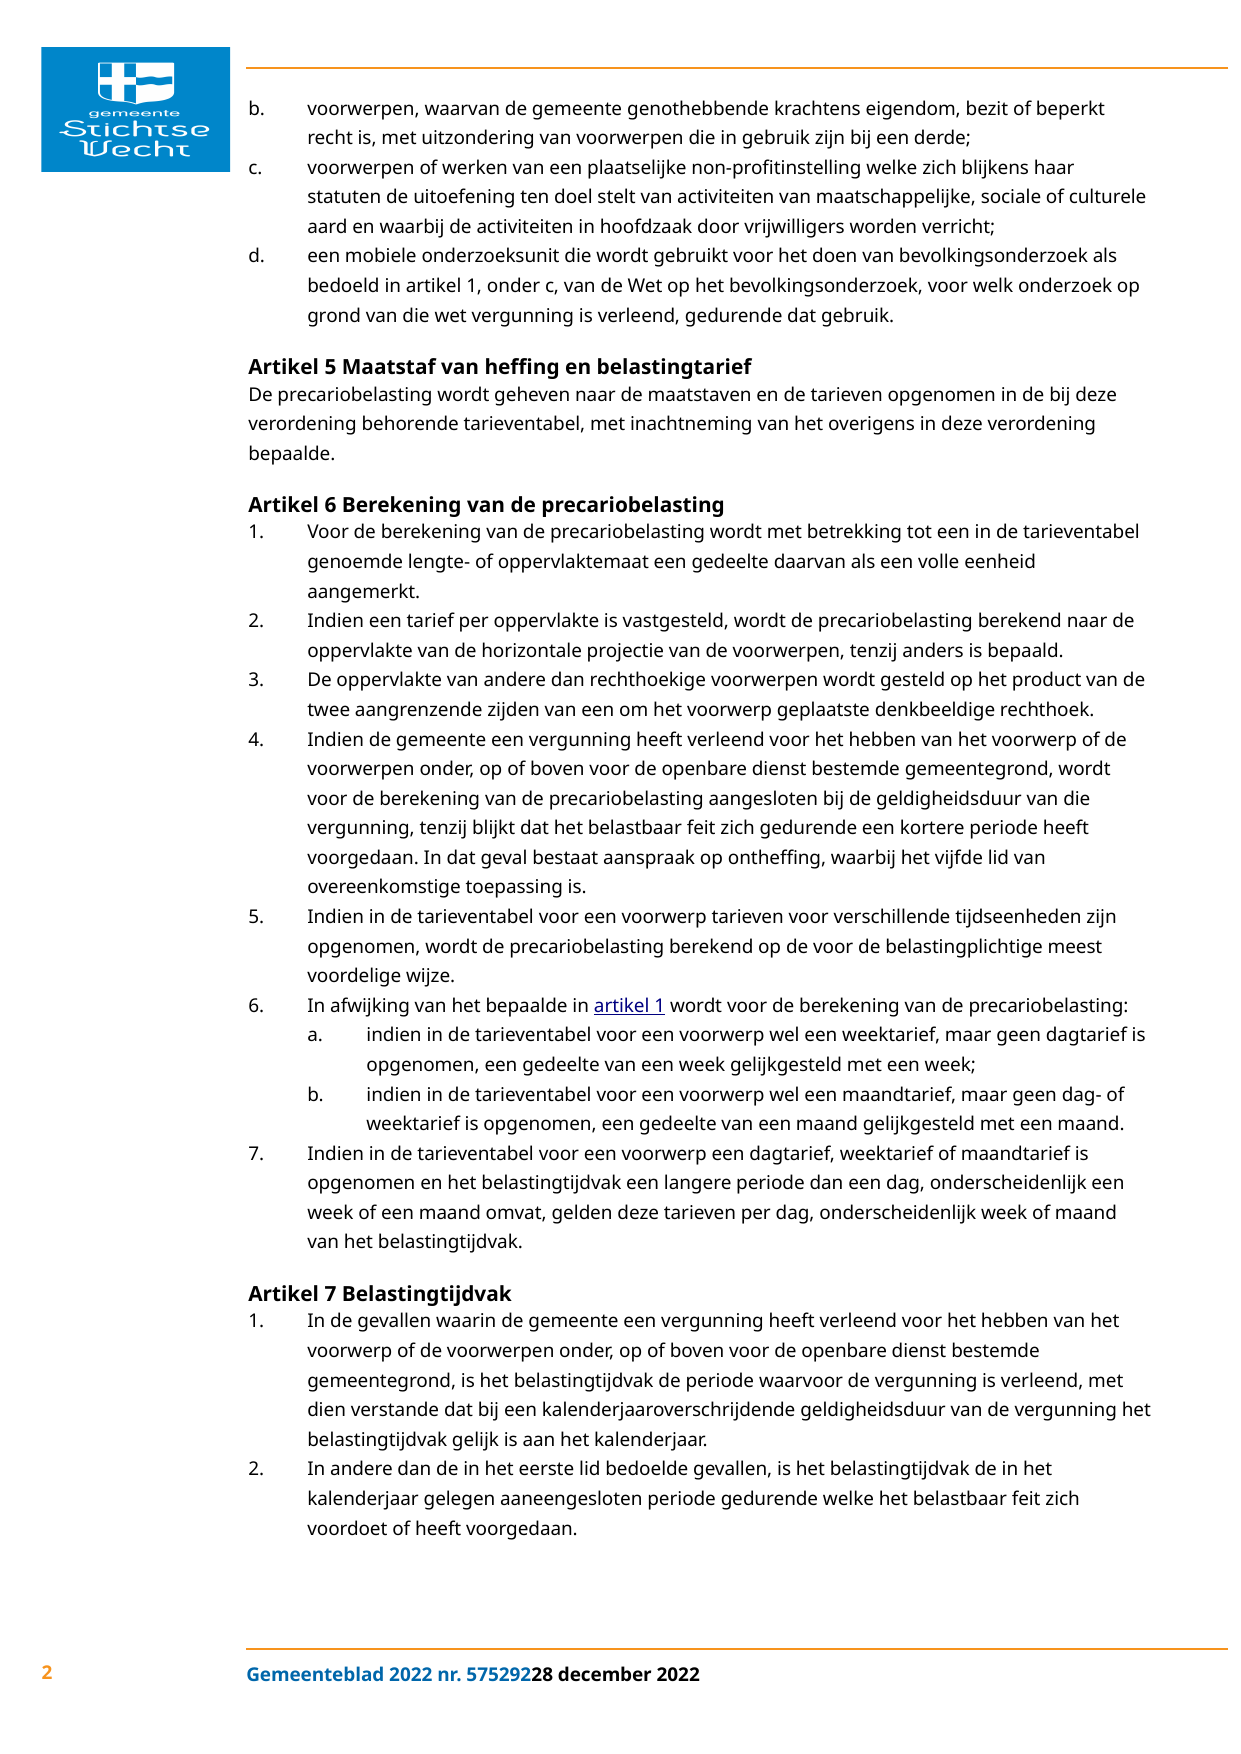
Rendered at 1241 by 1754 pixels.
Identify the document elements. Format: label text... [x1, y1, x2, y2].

list In de gevallen waarin de gemeente een vergunning heeft verleend voor het hebben van het voorwerp of de voorwerpen onder, op of boven voor de openbare dienst bestemde gemeentegrond, is het belastingtijdvak de periode waarvoor de vergunning is verleend, met dien verstande dat bij een kalenderjaaroverschrijdende geldigheidsduur van de vergunning het belastingtijdvak gelijk is aan het kalenderjaar. [248, 1308, 1152, 1452]
picture [137, 63, 174, 103]
list Voor de berekening van de precariobelasting wordt met betrekking tot een in de tarieventabel genoemde lengte- of oppervlaktemaat een gedeelte daarvan als een volle eenheid aangemerkt. [248, 519, 1152, 604]
text Artikel 7 Belastingtijdvak [248, 1279, 1152, 1308]
list Indien de gemeente een vergunning heeft verleend voor het hebben van het voorwerp of de voorwerpen onder, op of boven voor de openbare dienst bestemde gemeentegrond, wordt voor de berekening van de precariobelasting aangesloten bij de geldigheidsduur van die vergunning, tenzij blijkt dat het belastbaar feit zich gedurende een kortere periode heeft voorgedaan. In dat geval bestaat aanspraak op ontheffing, waarbij het vijfde lid van overeenkomstige toepassing is. [248, 726, 1152, 899]
list Indien in de tarieventabel voor een voorwerp een dagtarief, weektarief of maandtarief is opgenomen en het belastingtijdvak een langere periode dan een dag, onderscheidenlijk een week of een maand omvat, gelden deze tarieven per dag, onderscheidenlijk week of maand van het belastingtijdvak. [248, 1140, 1152, 1254]
list indien in de tarieventabel voor een voorwerp wel een maandtarief, maar geen dag- of weektarief is opgenomen, een gedeelte van een maand gelijkgesteld met een maand. [307, 1081, 1152, 1136]
list voorwerpen of werken van een plaatselijke non-profitinstelling welke zich blijkens haar statuten de uitoefening ten doel stelt van activiteiten van maatschappelijke, sociale of culturele aard en waarbij de activiteiten in hoofdzaak door vrijwilligers worden verricht; [248, 154, 1152, 239]
list indien in de tarieventabel voor een voorwerp wel een weektarief, maar geen dagtarief is opgenomen, een gedeelte van een week gelijkgesteld met een week; [307, 1022, 1152, 1077]
picture [99, 63, 135, 101]
list een mobiele onderzoeksunit die wordt gebruikt voor het doen van bevolkingsonderzoek als bedoeld in artikel 1, onder c, van de Wet op het bevolkingsonderzoek, voor welk onderzoek op grond van die wet vergunning is verleend, gedurende dat gebruik. [248, 243, 1152, 328]
list Indien een tarief per oppervlakte is vastgesteld, wordt de precariobelasting berekend naar de oppervlakte van de horizontale projectie van de voorwerpen, tenzij anders is bepaald. [248, 607, 1152, 663]
text Artikel 5 Maatstaf van heffing en belastingtarief [248, 352, 1152, 381]
list voorwerpen, waarvan de gemeente genothebbende krachtens eigendom, bezit of beperkt recht is, met uitzondering van voorwerpen die in gebruik zijn bij een derde; [248, 95, 1152, 150]
text Artikel 6 Berekening van de precariobelasting [248, 490, 1152, 519]
list In andere dan de in het eerste lid bedoelde gevallen, is het belastingtijdvak de in het kalenderjaar gelegen aaneengesloten periode gedurende welke het belastbaar feit zich voordoet of heeft voorgedaan. [248, 1456, 1152, 1540]
text De precariobelasting wordt geheven naar de maatstaven en de tarieven opgenomen in de bij deze verordening behorende tarieventabel, met inachtneming van het overigens in deze verordening bepaalde. [248, 381, 1152, 466]
list In afwijking van het bepaalde in artikel 1 wordt voor de berekening van de precariobelasting: [248, 992, 1152, 1018]
list Indien in de tarieventabel voor een voorwerp tarieven voor verschillende tijdseenheden zijn opgenomen, wordt de precariobelasting berekend op de voor de belastingplichtige meest voordelige wijze. [248, 903, 1152, 988]
list De oppervlakte van andere dan rechthoekige voorwerpen wordt gesteld op het product van de twee aangrenzende zijden van een om het voorwerp geplaatste denkbeeldige rechthoek. [248, 667, 1152, 722]
